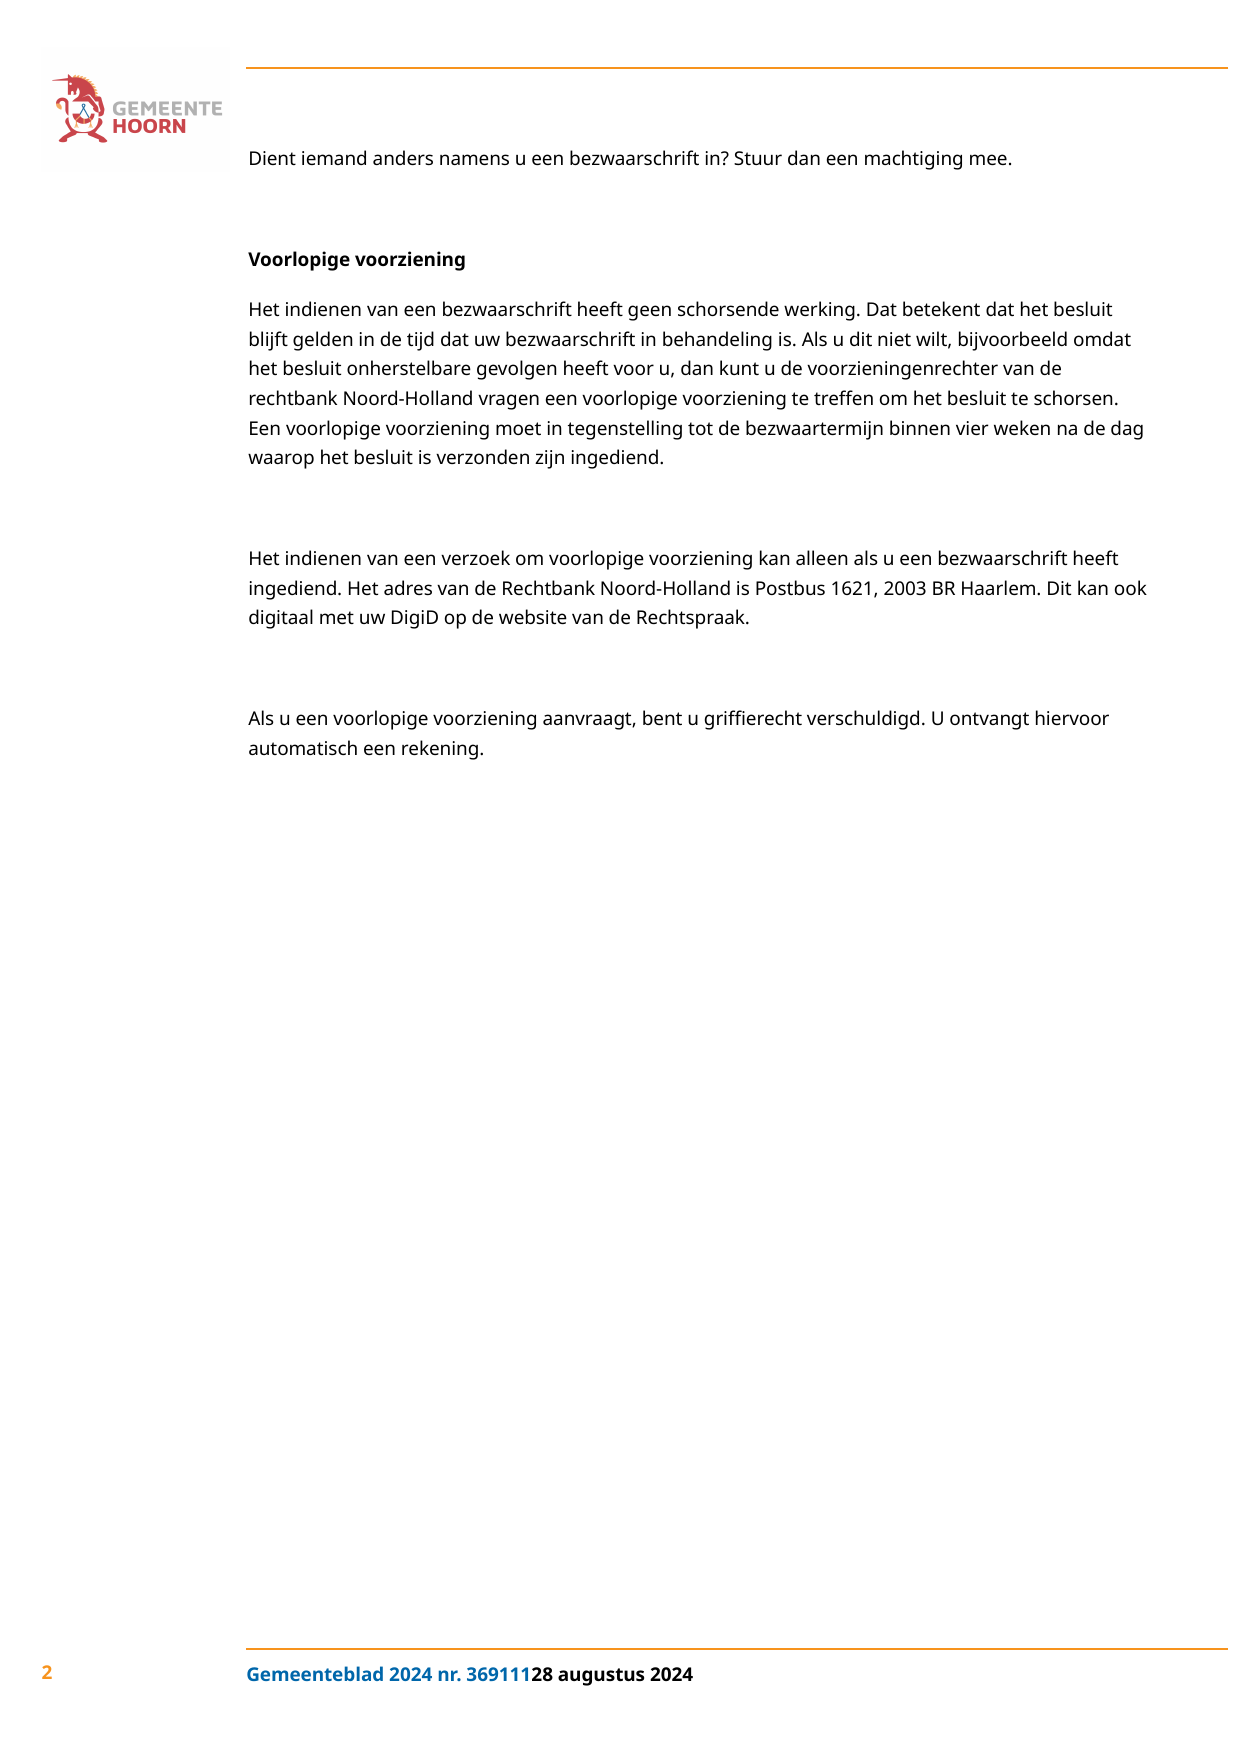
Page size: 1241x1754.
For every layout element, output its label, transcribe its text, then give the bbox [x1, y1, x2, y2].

picture [41, 47, 231, 172]
text Voorlopige voorziening [248, 246, 1152, 272]
text Het indienen van een bezwaarschrift heeft geen schorsende werking. Dat betekent dat het besluit blijft gelden in de tijd dat uw bezwaarschrift in behandeling is. Als u dit niet wilt, bijvoorbeeld omdat het besluit onherstelbare gevolgen heeft voor u, dan kunt u de voorzieningenrechter van de rechtbank Noord-Holland vragen een voorlopige voorziening te treffen om het besluit te schorsen. Een voorlopige voorziening moet in tegenstelling tot de bezwaartermijn binnen vier weken na de dag waarop het besluit is verzonden zijn ingediend. [248, 296, 1152, 470]
text Als u een voorlopige voorziening aanvraagt, bent u griffierecht verschuldigd. U ontvangt hiervoor automatisch een rekening. [248, 705, 1152, 761]
text Dient iemand anders namens u een bezwaarschrift in? Stuur dan een machtiging mee. [248, 145, 1152, 171]
text Het indienen van een verzoek om voorlopige voorziening kan alleen als u een bezwaarschrift heeft ingediend. Het adres van de Rechtbank Noord-Holland is Postbus 1621, 2003 BR Haarlem. Dit kan ook digitaal met uw DigiD op de website van de Rechtspraak. [248, 545, 1152, 630]
